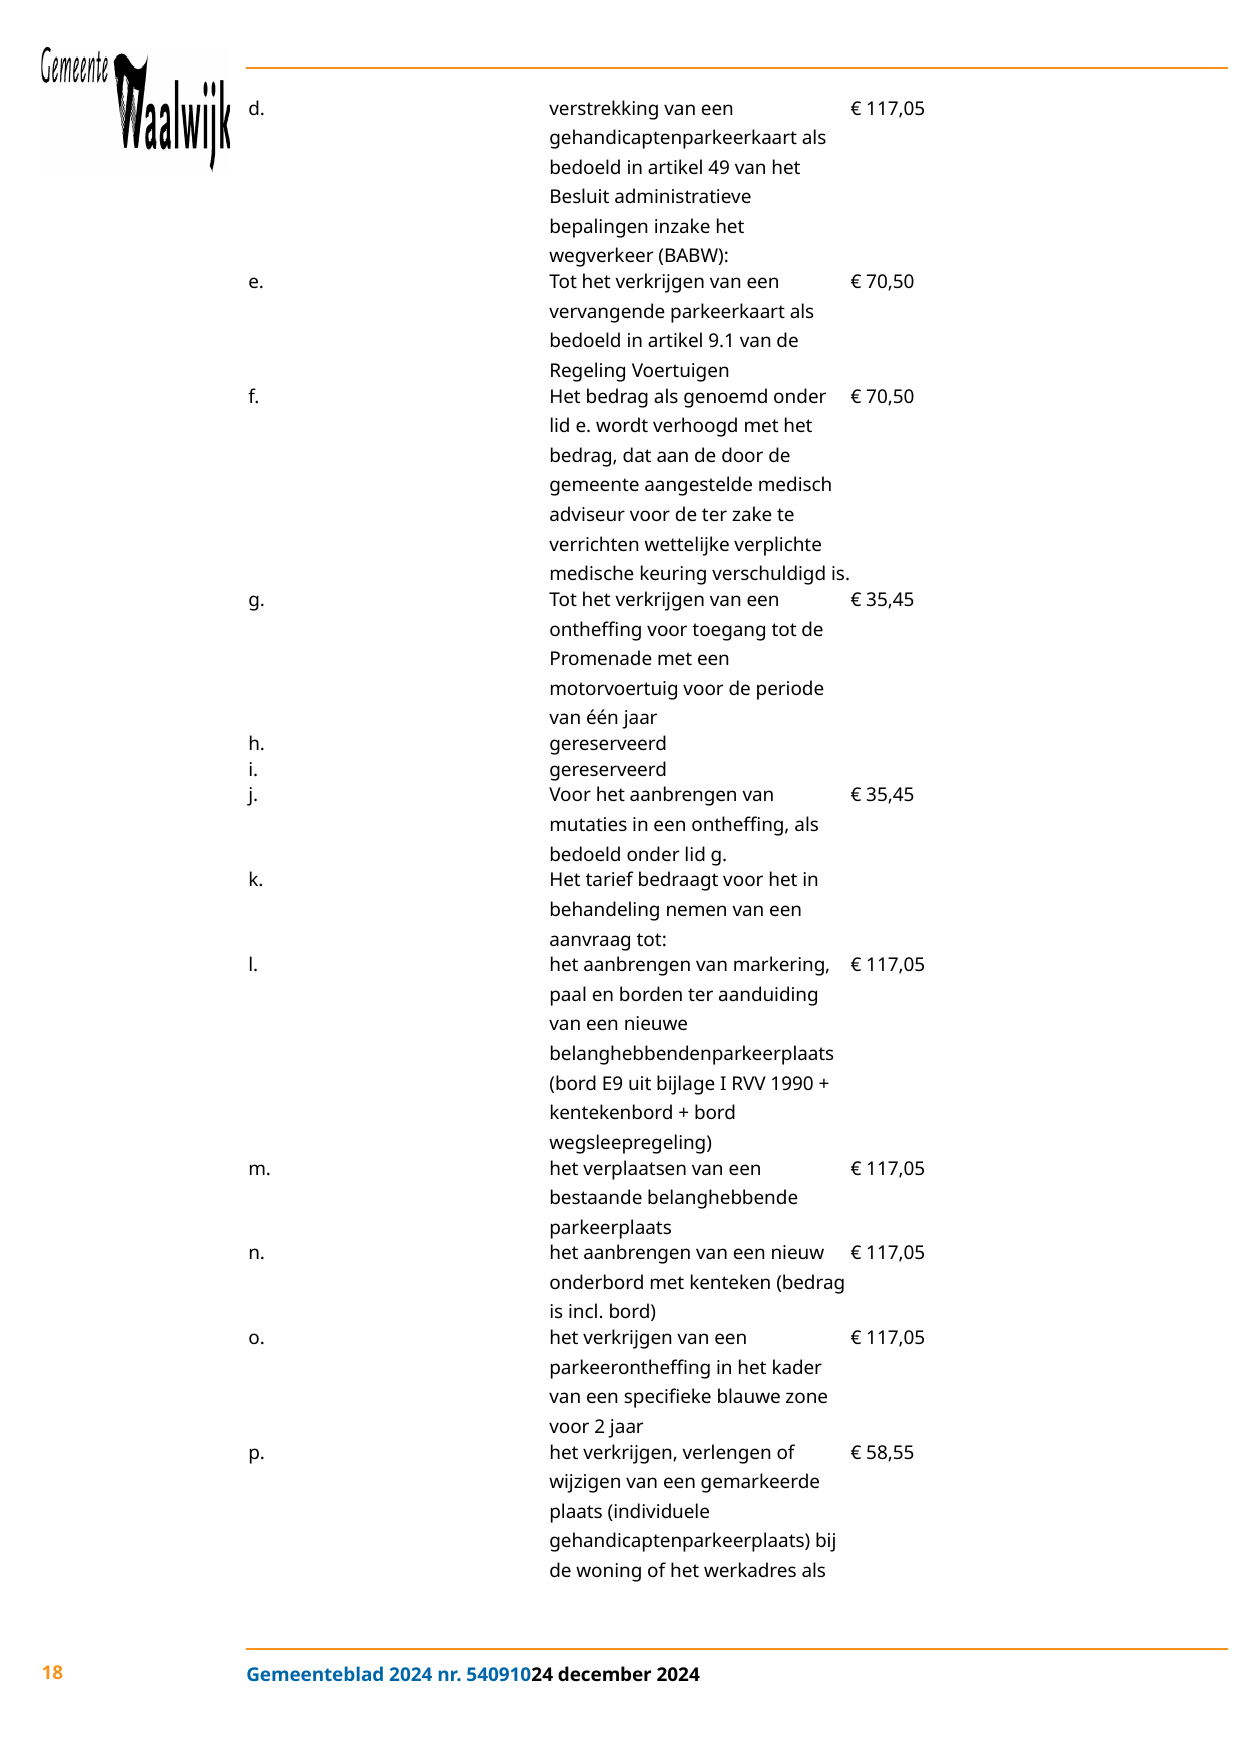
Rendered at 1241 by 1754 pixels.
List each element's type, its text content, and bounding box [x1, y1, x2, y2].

table_cell j. [248, 782, 549, 867]
table_cell h. [248, 730, 549, 756]
table_cell € 117,05 [850, 1155, 1152, 1239]
table_cell e. [248, 269, 549, 383]
table_cell f. [248, 383, 549, 586]
table_cell n. [248, 1240, 549, 1324]
table_cell g. [248, 586, 549, 730]
table_cell Het tarief bedraagt voor het in behandeling nemen van een aanvraag tot: [549, 867, 850, 951]
table_cell [850, 730, 1152, 756]
table_cell Tot het verkrijgen van een ontheffing voor toegang tot de Promenade met een motorvoertuig voor de periode van één jaar [549, 586, 850, 730]
table_cell [850, 756, 1152, 782]
table_cell het verkrijgen van een parkeerontheffing in het kader van een specifieke blauwe zone voor 2 jaar [549, 1325, 850, 1439]
table_cell € 70,50 [850, 269, 1152, 383]
table_cell € 35,45 [850, 782, 1152, 867]
table_cell het verplaatsen van een bestaande belanghebbende parkeerplaats [549, 1155, 850, 1239]
table_cell d. [248, 95, 549, 268]
picture [41, 47, 231, 172]
table_cell gereserveerd [549, 730, 850, 756]
table_cell k. [248, 867, 549, 951]
table_cell m. [248, 1155, 549, 1239]
table_cell het aanbrengen van een nieuw onderbord met kenteken (bedrag is incl. bord) [549, 1240, 850, 1324]
table_cell € 117,05 [850, 95, 1152, 268]
table_cell Voor het aanbrengen van mutaties in een ontheffing, als bedoeld onder lid g. [549, 782, 850, 867]
table_cell gereserveerd [549, 756, 850, 782]
table_cell i. [248, 756, 549, 782]
table_cell € 117,05 [850, 1240, 1152, 1324]
table_cell o. [248, 1325, 549, 1439]
table_cell € 58,55 [850, 1439, 1152, 1583]
table_cell Tot het verkrijgen van een vervangende parkeerkaart als bedoeld in artikel 9.1 van de Regeling Voertuigen [549, 269, 850, 383]
table_cell € 117,05 [850, 1325, 1152, 1439]
table_cell verstrekking van een gehandicaptenparkeerkaart als bedoeld in artikel 49 van het Besluit administratieve bepalingen inzake het wegverkeer (BABW): [549, 95, 850, 268]
table_cell p. [248, 1439, 549, 1583]
table_cell Het bedrag als genoemd onder lid e. wordt verhoogd met het bedrag, dat aan de door de gemeente aangestelde medisch adviseur voor de ter zake te verrichten wettelijke verplichte medische keuring verschuldigd is. [549, 383, 850, 586]
table_cell € 70,50 [850, 383, 1152, 586]
table_cell € 117,05 [850, 951, 1152, 1155]
table_cell het verkrijgen, verlengen of wijzigen van een gemarkeerde plaats (individuele gehandicaptenparkeerplaats) bij de woning of het werkadres als [549, 1439, 850, 1583]
table_cell l. [248, 951, 549, 1155]
table_cell € 35,45 [850, 586, 1152, 730]
table_cell [850, 867, 1152, 951]
table_cell het aanbrengen van markering, paal en borden ter aanduiding van een nieuwe belanghebbendenparkeerplaats (bord E9 uit bijlage I RVV 1990 + kentekenbord + bord wegsleepregeling) [549, 951, 850, 1155]
